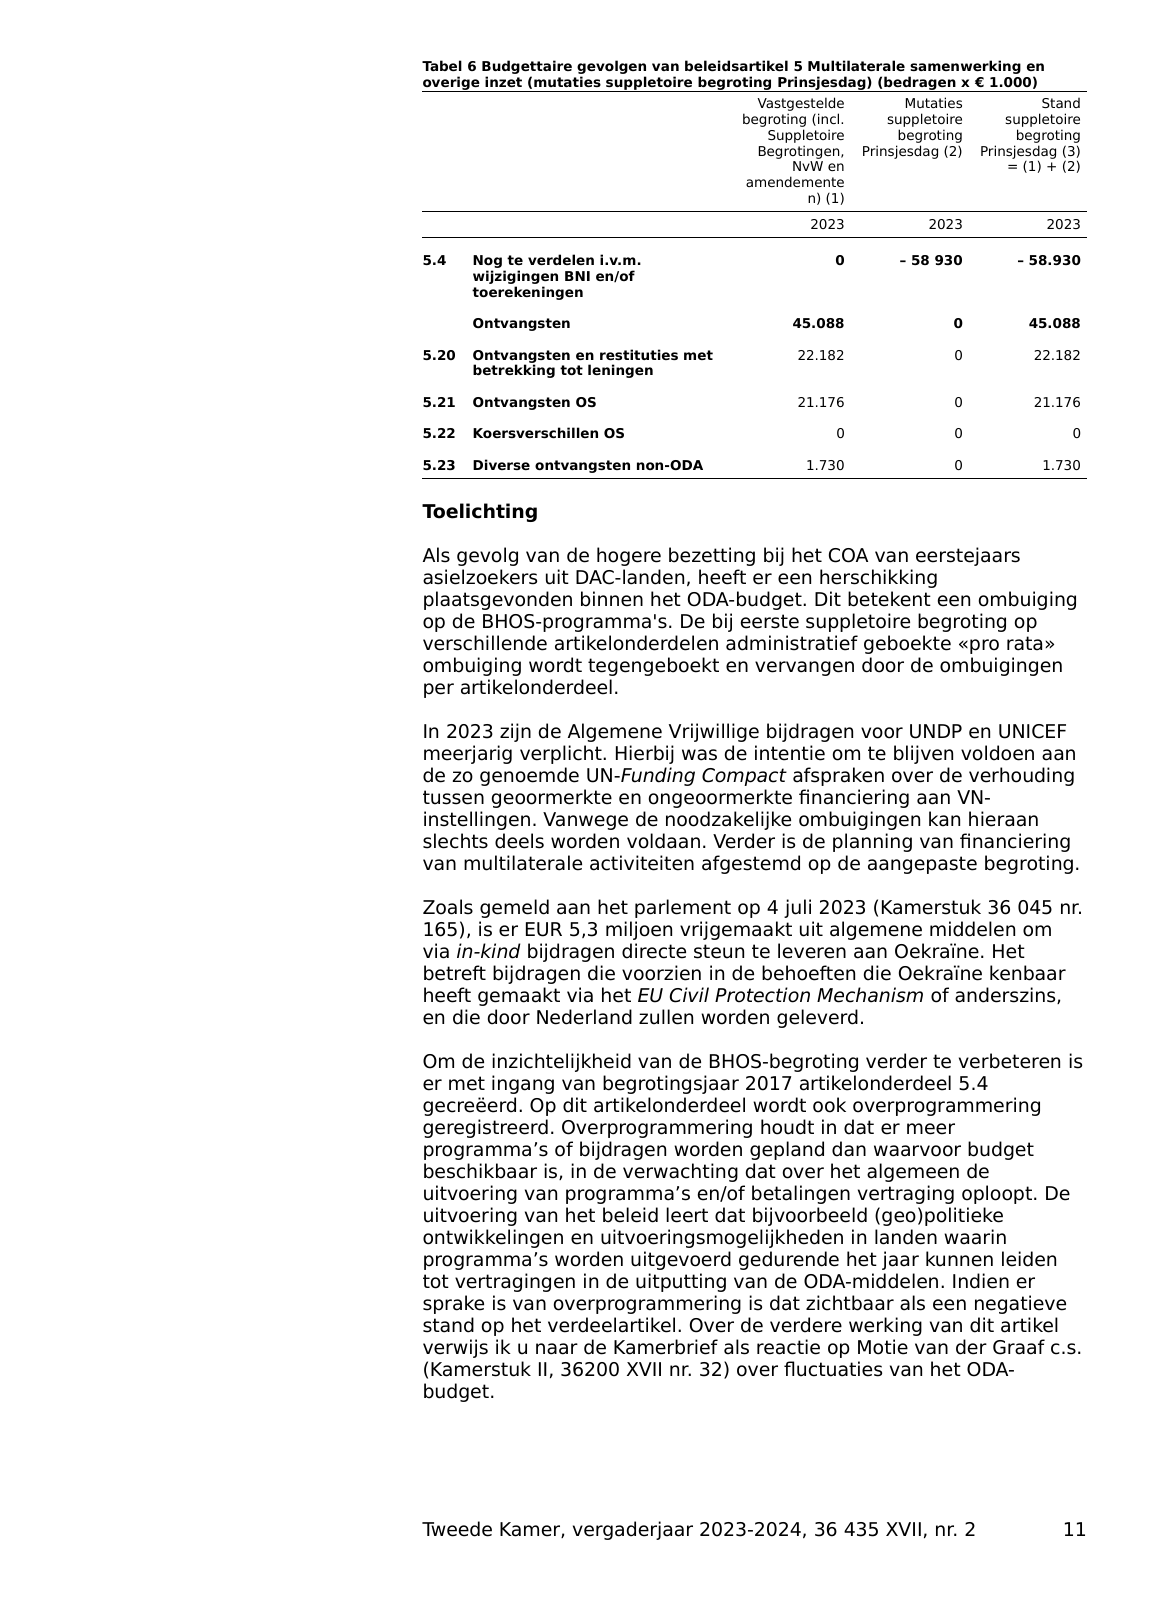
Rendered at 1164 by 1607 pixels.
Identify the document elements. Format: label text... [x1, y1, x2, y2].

table_cell 5.21 [422, 395, 467, 410]
table_cell Mutaties suppletoire begroting Prinsjesdag (2) [850, 92, 968, 211]
table_cell Nog te verdelen i.v.m. wijzigingen BNI en/of toerekeningen [467, 253, 732, 300]
table_cell Stand suppletoire begroting Prinsjesdag (3) = (1) + (2) [969, 92, 1087, 211]
table_cell 5.23 [422, 458, 467, 478]
table_cell 22.182 [969, 347, 1087, 379]
table_cell [969, 300, 1087, 316]
table_cell [422, 92, 467, 211]
table_cell [467, 212, 732, 237]
table_cell 0 [850, 347, 968, 379]
table_cell [969, 379, 1087, 394]
table_cell Diverse ontvangsten non-ODA [467, 458, 732, 478]
table_cell [422, 410, 467, 426]
table_cell [422, 300, 467, 316]
text Zoals gemeld aan het parlement op 4 juli 2023 (Kamerstuk 36 045 nr. 165), is er EUR 5,3 miljoen vrijgemaakt uit algemene middelen om via in-kind bijdragen directe steun te leveren aan Oekraïne. Het betreft bijdragen die voorzien in de behoeften die Oekraïne kenbaar heeft gemaakt via het EU Civil Protection Mechanism of anderszins, en die door Nederland zullen worden geleverd. [422, 897, 1087, 1029]
table_cell [467, 300, 732, 316]
table_cell Ontvangsten OS [467, 395, 732, 410]
table_cell 0 [850, 426, 968, 442]
table_cell 22.182 [732, 347, 850, 379]
table_cell 2023 [850, 212, 968, 237]
table_cell [850, 332, 968, 347]
table_cell 2023 [969, 212, 1087, 237]
table_cell [850, 410, 968, 426]
table_cell – 58.930 [969, 253, 1087, 300]
table_cell [467, 379, 732, 394]
table_cell [422, 442, 467, 457]
table_cell [732, 332, 850, 347]
table_cell [422, 379, 467, 394]
table_cell [732, 238, 850, 253]
table_cell [422, 316, 467, 332]
table_cell Koersverschillen OS [467, 426, 732, 442]
table_cell [732, 410, 850, 426]
table_cell [732, 300, 850, 316]
table_cell [969, 442, 1087, 457]
table_cell 0 [850, 458, 968, 478]
text Als gevolg van de hogere bezetting bij het COA van eerstejaars asielzoekers uit DAC-landen, heeft er een herschikking plaatsgevonden binnen het ODA-budget. Dit betekent een ombuiging op de BHOS-programma's. De bij eerste suppletoire begroting op verschillende artikelonderdelen administratief geboekte «pro rata» ombuiging wordt tegengeboekt en vervangen door de ombuigingen per artikelonderdeel. [422, 545, 1087, 699]
table_cell 45.088 [732, 316, 850, 332]
table_cell [732, 442, 850, 457]
table_cell 0 [850, 395, 968, 410]
table_cell 2023 [732, 212, 850, 237]
table_header Tabel 6 Budgettaire gevolgen van beleidsartikel 5 Multilaterale samenwerking en overige inzet (mutaties suppletoire begroting Prinsjesdag) (bedragen x € 1.000) [422, 59, 1087, 91]
table_cell [422, 238, 467, 253]
table_cell [850, 379, 968, 394]
table_cell [969, 332, 1087, 347]
table_cell [467, 238, 732, 253]
table_cell Vastgestelde begroting (incl. Suppletoire Begrotingen, NvW en amendementen) (1) [732, 92, 850, 211]
table_cell 0 [732, 253, 850, 300]
table_cell 1.730 [969, 458, 1087, 478]
table_cell [969, 238, 1087, 253]
table_cell 21.176 [732, 395, 850, 410]
table_cell 0 [732, 426, 850, 442]
table_cell [467, 332, 732, 347]
text Om de inzichtelijkheid van de BHOS-begroting verder te verbeteren is er met ingang van begrotingsjaar 2017 artikelonderdeel 5.4 gecreëerd. Op dit artikelonderdeel wordt ook overprogrammering geregistreerd. Overprogrammering houdt in dat er meer programma’s of bijdragen worden gepland dan waarvoor budget beschikbaar is, in de verwachting dat over het algemeen de uitvoering van programma’s en/of betalingen vertraging oploopt. De uitvoering van het beleid leert dat bijvoorbeeld (geo)politieke ontwikkelingen en uitvoeringsmogelijkheden in landen waarin programma’s worden uitgevoerd gedurende het jaar kunnen leiden tot vertragingen in de uitputting van de ODA-middelen. Indien er sprake is van overprogrammering is dat zichtbaar als een negatieve stand op het verdeelartikel. Over de verdere werking van dit artikel verwijs ik u naar de Kamerbrief als reactie op Motie van der Graaf c.s. (Kamerstuk II, 36200 XVII nr. 32) over fluctuaties van het ODA-budget. [422, 1051, 1087, 1403]
table_cell [850, 238, 968, 253]
table_cell [422, 212, 467, 237]
subtitle Toelichting [422, 501, 1087, 523]
text In 2023 zĳn de Algemene Vrĳwillige bĳdragen voor UNDP en UNICEF meerjarig verplicht. Hierbĳ was de intentie om te blĳven voldoen aan de zo genoemde UN-Funding Compact afspraken over de verhouding tussen geoormerkte en ongeoormerkte financiering aan VN-instellingen. Vanwege de noodzakelijke ombuigingen kan hieraan slechts deels worden voldaan. Verder is de planning van financiering van multilaterale activiteiten afgestemd op de aangepaste begroting. [422, 721, 1087, 875]
table_cell [732, 379, 850, 394]
table_cell 45.088 [969, 316, 1087, 332]
table_cell 5.22 [422, 426, 467, 442]
table_cell Ontvangsten [467, 316, 732, 332]
table_cell [850, 300, 968, 316]
table_cell Ontvangsten en restituties met betrekking tot leningen [467, 347, 732, 379]
table_cell [467, 410, 732, 426]
table_cell – 58 930 [850, 253, 968, 300]
table_cell 1.730 [732, 458, 850, 478]
table_cell 0 [850, 316, 968, 332]
table_cell [422, 332, 467, 347]
table_cell [467, 92, 732, 211]
table_cell 21.176 [969, 395, 1087, 410]
table_cell 5.20 [422, 347, 467, 379]
table_cell [850, 442, 968, 457]
table_cell [467, 442, 732, 457]
table_cell 5.4 [422, 253, 467, 300]
table_cell 0 [969, 426, 1087, 442]
table_cell [969, 410, 1087, 426]
